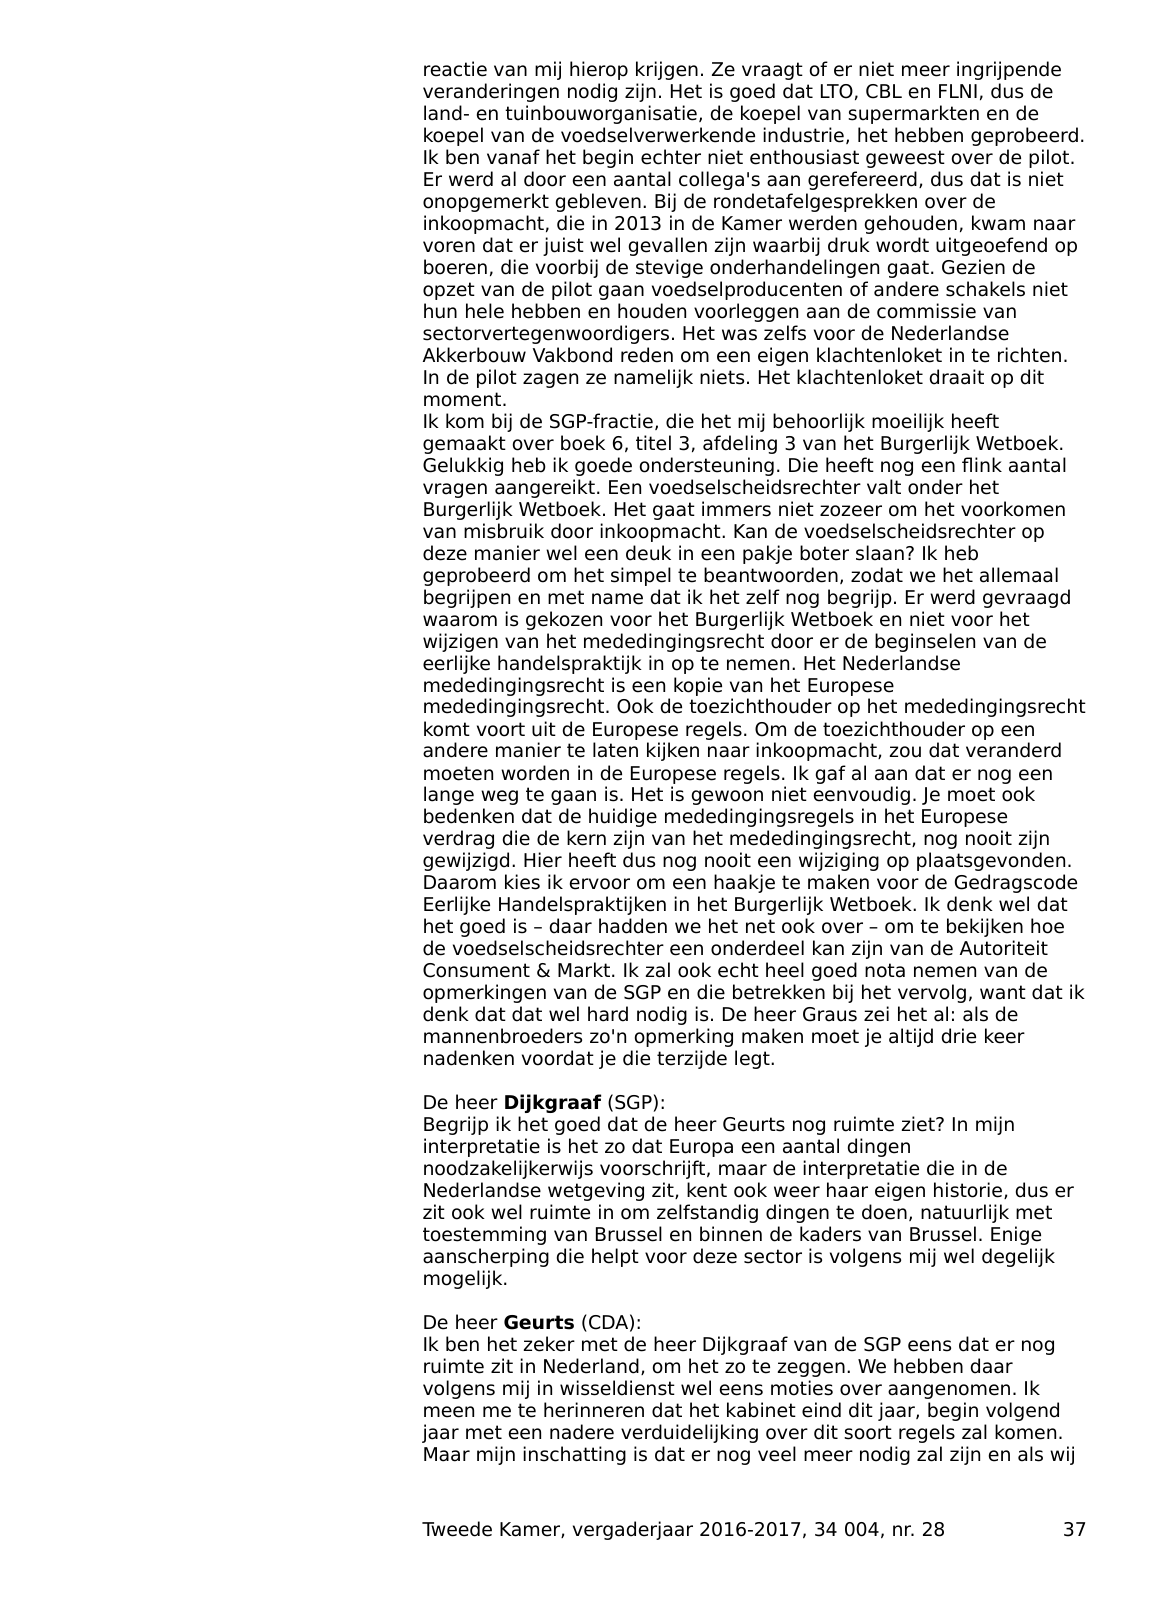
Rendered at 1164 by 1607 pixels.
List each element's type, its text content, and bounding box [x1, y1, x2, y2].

text Ik kom bij de SGP-fractie, die het mij behoorlijk moeilijk heeft gemaakt over boek 6, titel 3, afdeling 3 van het Burgerlijk Wetboek. Gelukkig heb ik goede ondersteuning. Die heeft nog een flink aantal vragen aangereikt. Een voedselscheidsrechter valt onder het Burgerlijk Wetboek. Het gaat immers niet zozeer om het voorkomen van misbruik door inkoopmacht. Kan de voedselscheidsrechter op deze manier wel een deuk in een pakje boter slaan? Ik heb geprobeerd om het simpel te beantwoorden, zodat we het allemaal begrijpen en met name dat ik het zelf nog begrijp. Er werd gevraagd waarom is gekozen voor het Burgerlijk Wetboek en niet voor het wijzigen van het mededingingsrecht door er de beginselen van de eerlijke handelspraktijk in op te nemen. Het Nederlandse mededingingsrecht is een kopie van het Europese mededingingsrecht. Ook de toezichthouder op het mededingingsrecht komt voort uit de Europese regels. Om de toezichthouder op een andere manier te laten kijken naar inkoopmacht, zou dat veranderd moeten worden in de Europese regels. Ik gaf al aan dat er nog een lange weg te gaan is. Het is gewoon niet eenvoudig. Je moet ook bedenken dat de huidige mededingingsregels in het Europese verdrag die de kern zijn van het mededingingsrecht, nog nooit zijn gewijzigd. Hier heeft dus nog nooit een wijziging op plaatsgevonden. Daarom kies ik ervoor om een haakje te maken voor de Gedragscode Eerlijke Handelspraktijken in het Burgerlijk Wetboek. Ik denk wel dat het goed is – daar hadden we het net ook over – om te bekijken hoe de voedselscheidsrechter een onderdeel kan zijn van de Autoriteit Consument & Markt. Ik zal ook echt heel goed nota nemen van de opmerkingen van de SGP en die betrekken bij het vervolg, want dat ik denk dat dat wel hard nodig is. De heer Graus zei het al: als de mannenbroeders zo'n opmerking maken moet je altijd drie keer nadenken voordat je die terzijde legt. [422, 411, 1087, 1070]
text Ik ben het zeker met de heer Dijkgraaf van de SGP eens dat er nog ruimte zit in Nederland, om het zo te zeggen. We hebben daar volgens mij in wisseldienst wel eens moties over aangenomen. Ik meen me te herinneren dat het kabinet eind dit jaar, begin volgend jaar met een nadere verduidelijking over dit soort regels zal komen. Maar mijn inschatting is dat er nog veel meer nodig zal zijn en als wij [422, 1334, 1087, 1466]
text Begrijp ik het goed dat de heer Geurts nog ruimte ziet? In mijn interpretatie is het zo dat Europa een aantal dingen noodzakelijkerwijs voorschrijft, maar de interpretatie die in de Nederlandse wetgeving zit, kent ook weer haar eigen historie, dus er zit ook wel ruimte in om zelfstandig dingen te doen, natuurlijk met toestemming van Brussel en binnen de kaders van Brussel. Enige aanscherping die helpt voor deze sector is volgens mij wel degelijk mogelijk. [422, 1114, 1087, 1290]
text De heer Geurts (CDA): [422, 1312, 1087, 1334]
text reactie van mij hierop krijgen. Ze vraagt of er niet meer ingrijpende veranderingen nodig zijn. Het is goed dat LTO, CBL en FLNI, dus de land- en tuinbouworganisatie, de koepel van supermarkten en de koepel van de voedselverwerkende industrie, het hebben geprobeerd. Ik ben vanaf het begin echter niet enthousiast geweest over de pilot. Er werd al door een aantal collega's aan gerefereerd, dus dat is niet onopgemerkt gebleven. Bij de rondetafelgesprekken over de inkoopmacht, die in 2013 in de Kamer werden gehouden, kwam naar voren dat er juist wel gevallen zijn waarbij druk wordt uitgeoefend op boeren, die voorbij de stevige onderhandelingen gaat. Gezien de opzet van de pilot gaan voedselproducenten of andere schakels niet hun hele hebben en houden voorleggen aan de commissie van sectorvertegenwoordigers. Het was zelfs voor de Nederlandse Akkerbouw Vakbond reden om een eigen klachtenloket in te richten. In de pilot zagen ze namelijk niets. Het klachtenloket draait op dit moment. [422, 59, 1087, 411]
text De heer Dijkgraaf (SGP): [422, 1092, 1087, 1114]
